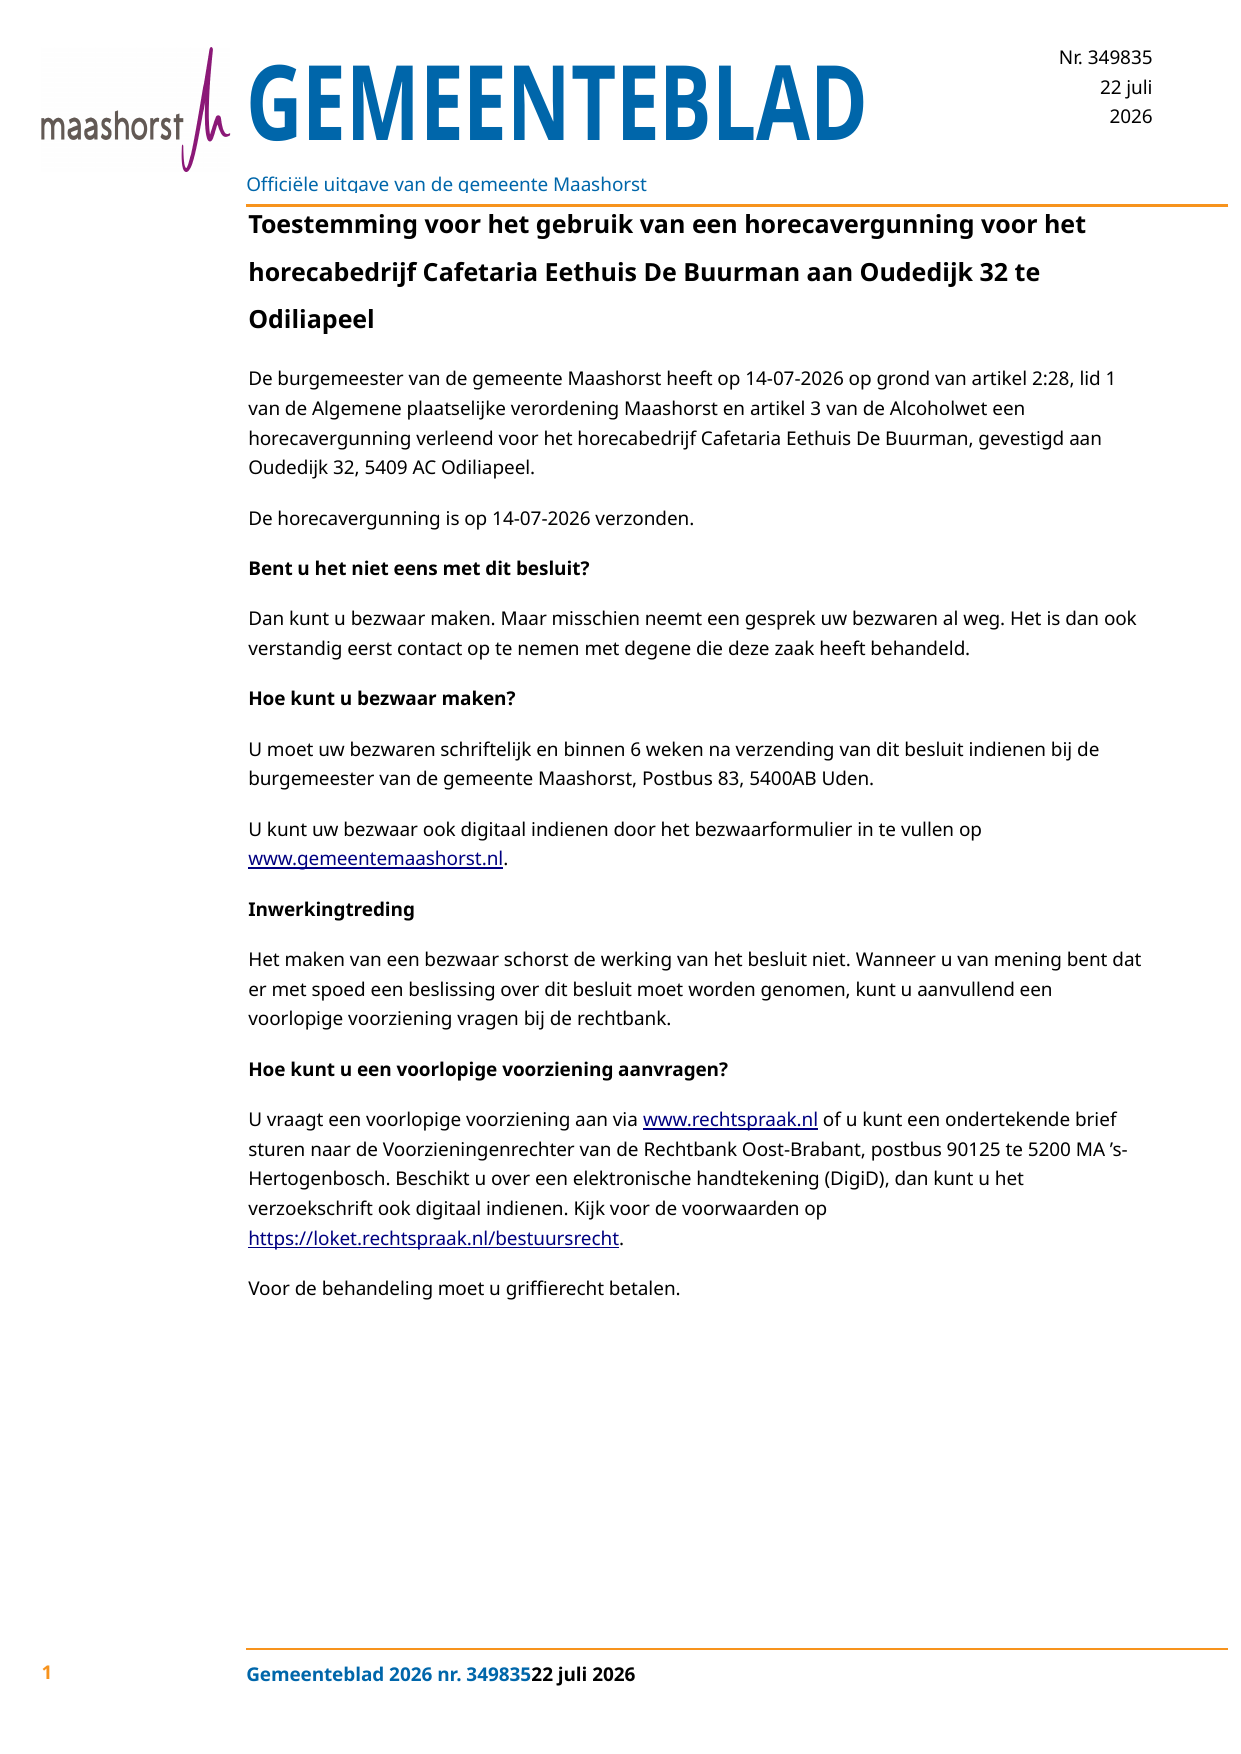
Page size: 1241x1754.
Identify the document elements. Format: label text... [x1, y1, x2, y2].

text Hoe kunt u bezwaar maken? [248, 686, 1152, 711]
text Bent u het niet eens met dit besluit? [248, 555, 1152, 581]
text Hoe kunt u een voorlopige voorziening aanvragen? [248, 1056, 1152, 1082]
text Voor de behandeling moet u griffierecht betalen. [248, 1275, 1152, 1301]
text Toestemming voor het gebruik van een horecavergunning voor het horecabedrijf Cafetaria Eethuis De Buurman aan Oudedijk 32 te Odiliapeel [248, 207, 1152, 336]
text U vraagt een voorlopige voorziening aan via www.rechtspraak.nl of u kunt een ondertekende brief sturen naar de Voorzieningenrechter van de Rechtbank Oost-Brabant, postbus 90125 te 5200 MA ’s-Hertogenbosch. Beschikt u over een elektronische handtekening (DigiD), dan kunt u het verzoekschrift ook digitaal indienen. Kijk voor de voorwaarden op https://loket.rechtspraak.nl/bestuursrecht. [248, 1106, 1152, 1250]
text Dan kunt u bezwaar maken. Maar misschien neemt een gesprek uw bezwaren al weg. Het is dan ook verstandig eerst contact op te nemen met degene die deze zaak heeft behandeld. [248, 606, 1152, 661]
picture [41, 47, 231, 172]
text De horecavergunning is op 14-07-2026 verzonden. [248, 505, 1152, 530]
text U moet uw bezwaren schriftelijk en binnen 6 weken na verzending van dit besluit indienen bij de burgemeester van de gemeente Maashorst, Postbus 83, 5400AB Uden. [248, 736, 1152, 791]
text Het maken van een bezwaar schorst de werking van het besluit niet. Wanneer u van mening bent dat er met spoed een beslissing over dit besluit moet worden genomen, kunt u aanvullend een voorlopige voorziening vragen bij de rechtbank. [248, 946, 1152, 1031]
text Inwerkingtreding [248, 896, 1152, 922]
text De burgemeester van de gemeente Maashorst heeft op 14-07-2026 op grond van artikel 2:28, lid 1 van de Algemene plaatselijke verordening Maashorst en artikel 3 van de Alcoholwet een horecavergunning verleend voor het horecabedrijf Cafetaria Eethuis De Buurman, gevestigd aan Oudedijk 32, 5409 AC Odiliapeel. [248, 366, 1152, 480]
text U kunt uw bezwaar ook digitaal indienen door het bezwaarformulier in te vullen op www.gemeentemaashorst.nl. [248, 816, 1152, 871]
